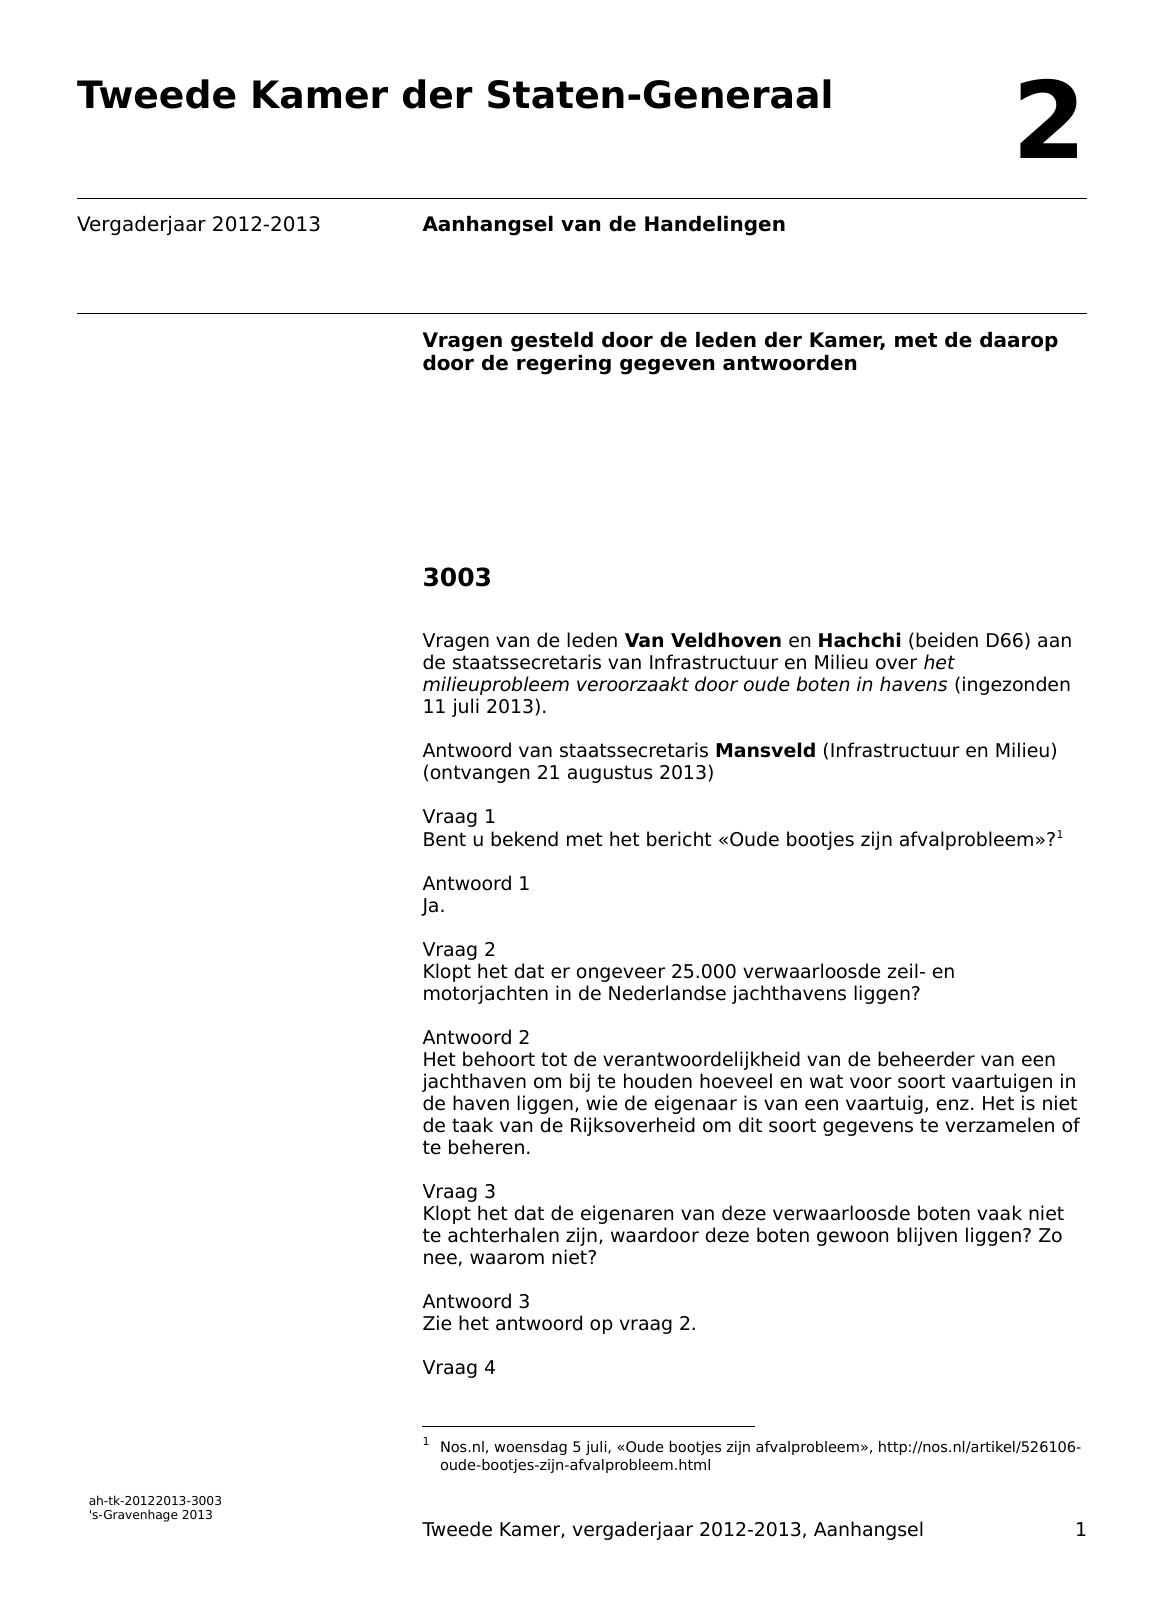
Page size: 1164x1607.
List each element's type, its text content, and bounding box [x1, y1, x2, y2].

table_header 2 [886, 59, 1087, 198]
text Vraag 2 [422, 939, 1087, 961]
text Zie het antwoord op vraag 2. [422, 1313, 1087, 1335]
table_cell Vragen gesteld door de leden der Kamer, met de daarop door de regering gegeven antwoorden [422, 314, 1087, 375]
text Klopt het dat de eigenaren van deze verwaarloosde boten vaak niet te achterhalen zijn, waardoor deze boten gewoon blijven liggen? Zo nee, waarom niet? [422, 1203, 1087, 1269]
text Vragen van de leden Van Veldhoven en Hachchi (beiden D66) aan de staatssecretaris van Infrastructuur en Milieu over het milieuprobleem veroorzaakt door oude boten in havens (ingezonden 11 juli 2013). [422, 630, 1087, 718]
text ah-tk-20122013-3003 [88, 1494, 323, 1508]
text Antwoord van staatssecretaris Mansveld (Infrastructuur en Milieu) (ontvangen 21 augustus 2013) [422, 740, 1087, 784]
text Antwoord 1 [422, 873, 1087, 894]
table_cell [77, 314, 422, 375]
table_cell Vergaderjaar 2012-2013 [77, 199, 422, 313]
text 's-Gravenhage 2013 [88, 1508, 323, 1522]
table_header Tweede Kamer der Staten-Generaal [77, 59, 886, 198]
text Vraag 4 [422, 1357, 1087, 1379]
text Antwoord 3 [422, 1291, 1087, 1313]
text Ja. [422, 894, 1087, 917]
table_cell Aanhangsel van de Handelingen [422, 199, 1087, 313]
text Klopt het dat er ongeveer 25.000 verwaarloosde zeil- en motorjachten in de Nederlandse jachthavens liggen? [422, 961, 1087, 1005]
text Het behoort tot de verantwoordelijkheid van de beheerder van een jachthaven om bij te houden hoeveel en wat voor soort vaartuigen in de haven liggen, wie de eigenaar is van een vaartuig, enz. Het is niet de taak van de Rijksoverheid om dit soort gegevens te verzamelen of te beheren. [422, 1049, 1087, 1159]
text Vraag 3 [422, 1181, 1087, 1203]
text 3003 [422, 563, 1087, 592]
text Nos.nl, woensdag 5 juli, «Oude bootjes zijn afvalprobleem», http://nos.nl/artikel/526106-oude-bootjes-zijn-afvalprobleem.html [422, 1435, 1087, 1474]
text Bent u bekend met het bericht «Oude bootjes zijn afvalprobleem»? [422, 828, 1087, 850]
text Antwoord 2 [422, 1027, 1087, 1049]
text Vraag 1 [422, 806, 1087, 828]
